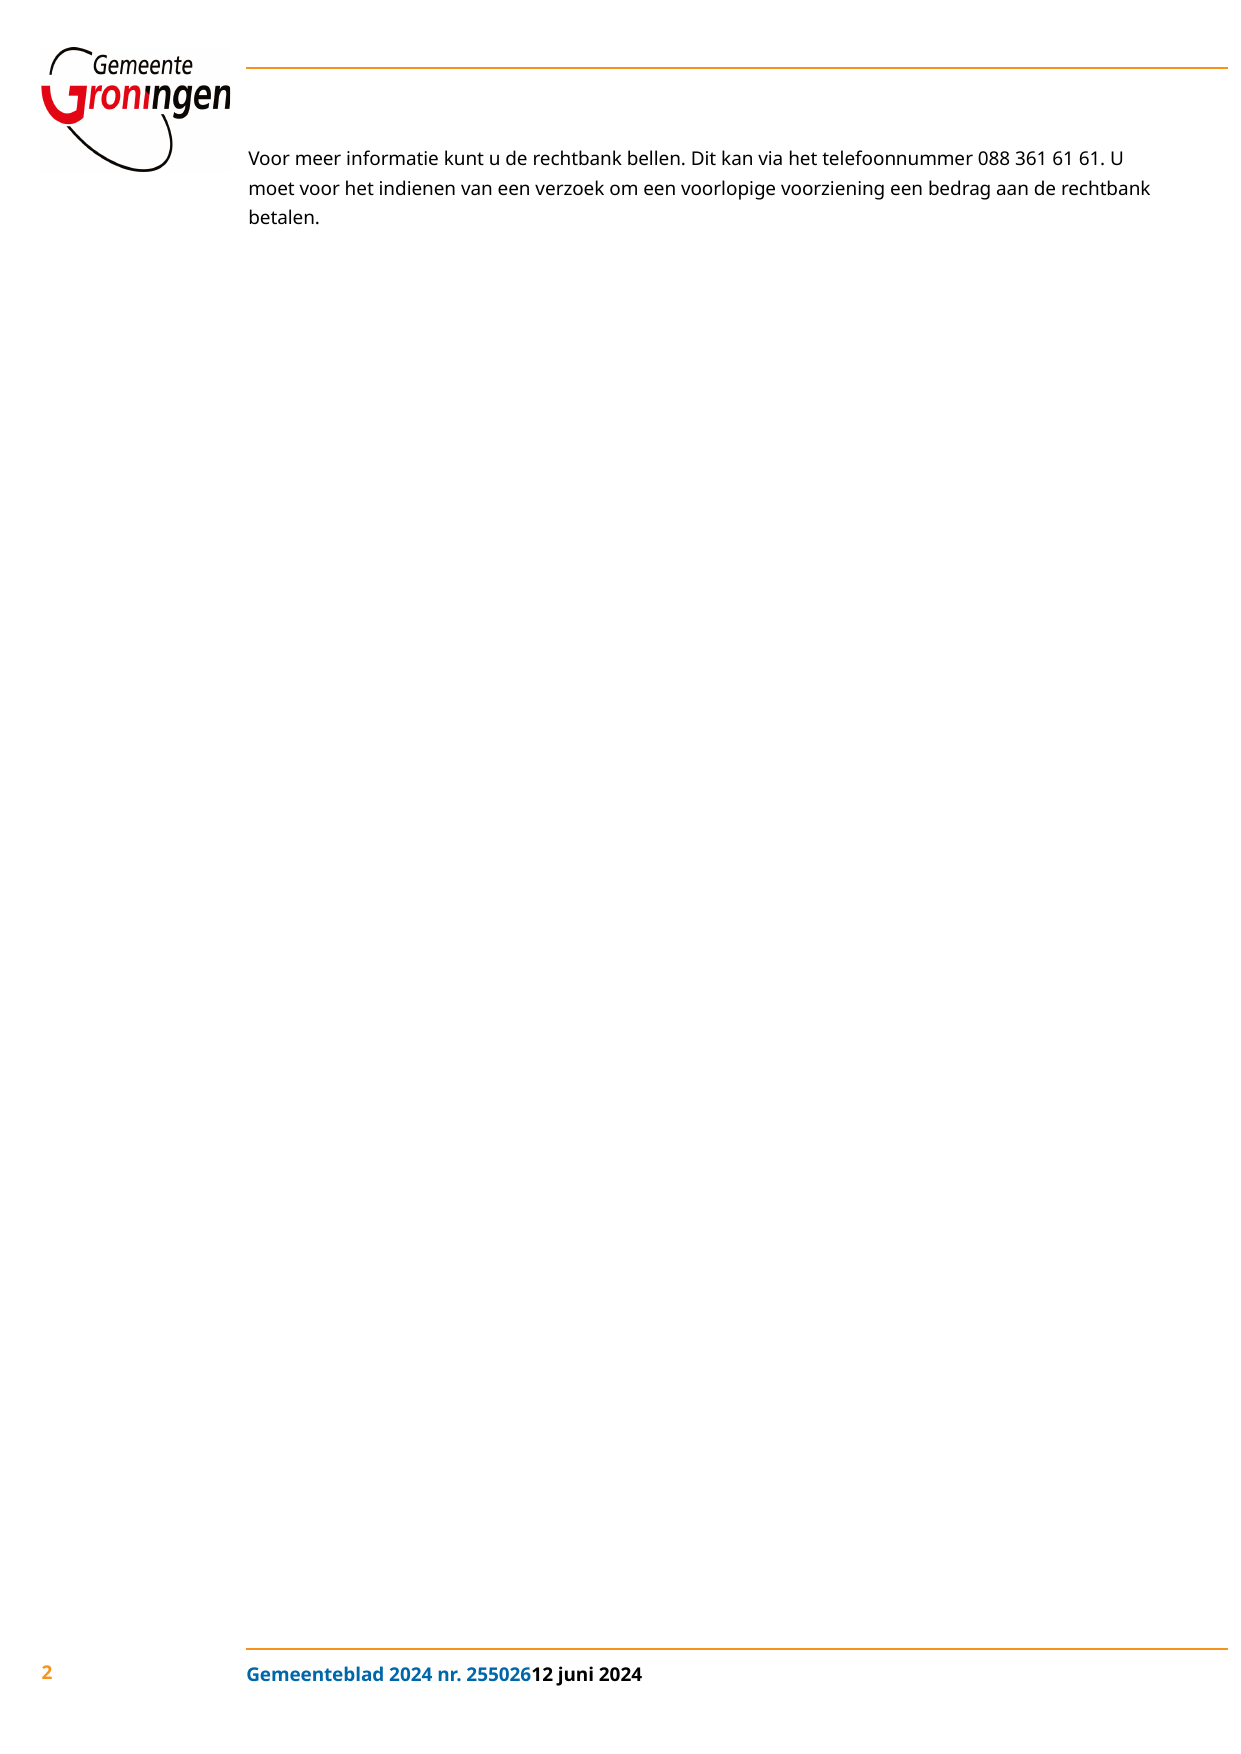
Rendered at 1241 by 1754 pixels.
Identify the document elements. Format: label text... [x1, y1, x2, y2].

picture [41, 47, 231, 172]
text Voor meer informatie kunt u de rechtbank bellen. Dit kan via het telefoonnummer 088 361 61 61. U moet voor het indienen van een verzoek om een voorlopige voorziening een bedrag aan de rechtbank betalen. [248, 145, 1152, 230]
